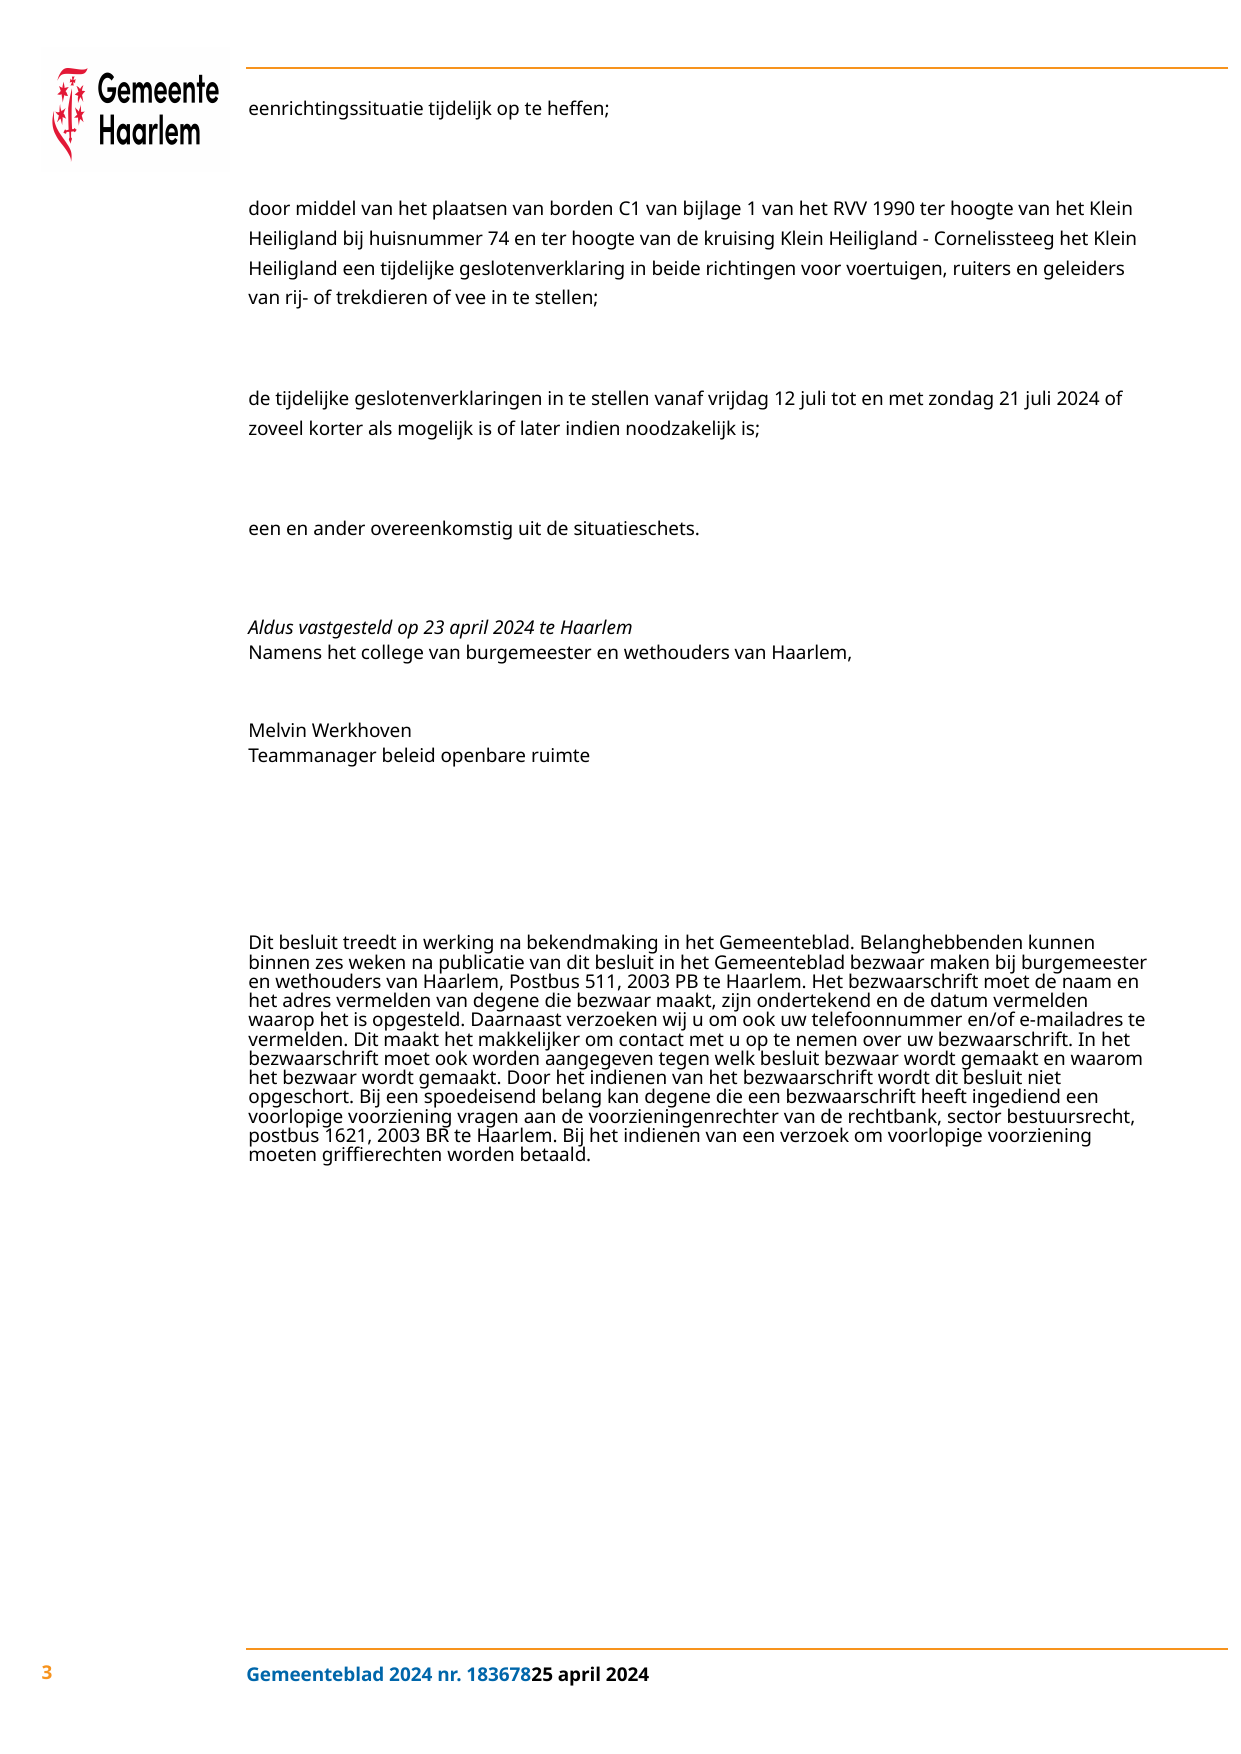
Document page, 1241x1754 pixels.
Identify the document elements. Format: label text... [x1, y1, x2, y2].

text Aldus vastgesteld op 23 april 2024 te Haarlem [248, 614, 1152, 639]
text Melvin Werkhoven [248, 717, 1152, 742]
text eenrichtingssituatie tijdelijk op te heffen; [248, 95, 1152, 121]
text een en ander overeenkomstig uit de situatieschets. [248, 516, 1152, 541]
text Namens het college van burgemeester en wethouders van Haarlem, [248, 639, 1152, 665]
text door middel van het plaatsen van borden C1 van bijlage 1 van het RVV 1990 ter hoogte van het Klein Heiligland bij huisnummer 74 en ter hoogte van de kruising Klein Heiligland - Cornelissteeg het Klein Heiligland een tijdelijke geslotenverklaring in beide richtingen voor voertuigen, ruiters en geleiders van rij- of trekdieren of vee in te stellen; [248, 196, 1152, 310]
text de tijdelijke geslotenverklaringen in te stellen vanaf vrijdag 12 juli tot en met zondag 21 juli 2024 of zoveel korter als mogelijk is of later indien noodzakelijk is; [248, 385, 1152, 441]
text Dit besluit treedt in werking na bekendmaking in het Gemeenteblad. Belanghebbenden kunnen binnen zes weken na publicatie van dit besluit in het Gemeenteblad bezwaar maken bij burgemeester en wethouders van Haarlem, Postbus 511, 2003 PB te Haarlem. Het bezwaarschrift moet de naam en het adres vermelden van degene die bezwaar maakt, zijn ondertekend en de datum vermelden waarop het is opgesteld. Daarnaast verzoeken wij u om ook uw telefoonnummer en/of e-mailadres te vermelden. Dit maakt het makkelijker om contact met u op te nemen over uw bezwaarschrift. In het bezwaarschrift moet ook worden aangegeven tegen welk besluit bezwaar wordt gemaakt en waarom het bezwaar wordt gemaakt. Door het indienen van het bezwaarschrift wordt dit besluit niet opgeschort. Bij een spoedeisend belang kan degene die een bezwaarschrift heeft ingediend een voorlopige voorziening vragen aan de voorzieningenrechter van de rechtbank, sector bestuursrecht, postbus 1621, 2003 BR te Haarlem. Bij het indienen van een verzoek om voorlopige voorziening moeten griffierechten worden betaald. [248, 934, 1152, 1166]
text Teammanager beleid openbare ruimte [248, 742, 1152, 768]
picture [41, 47, 231, 172]
